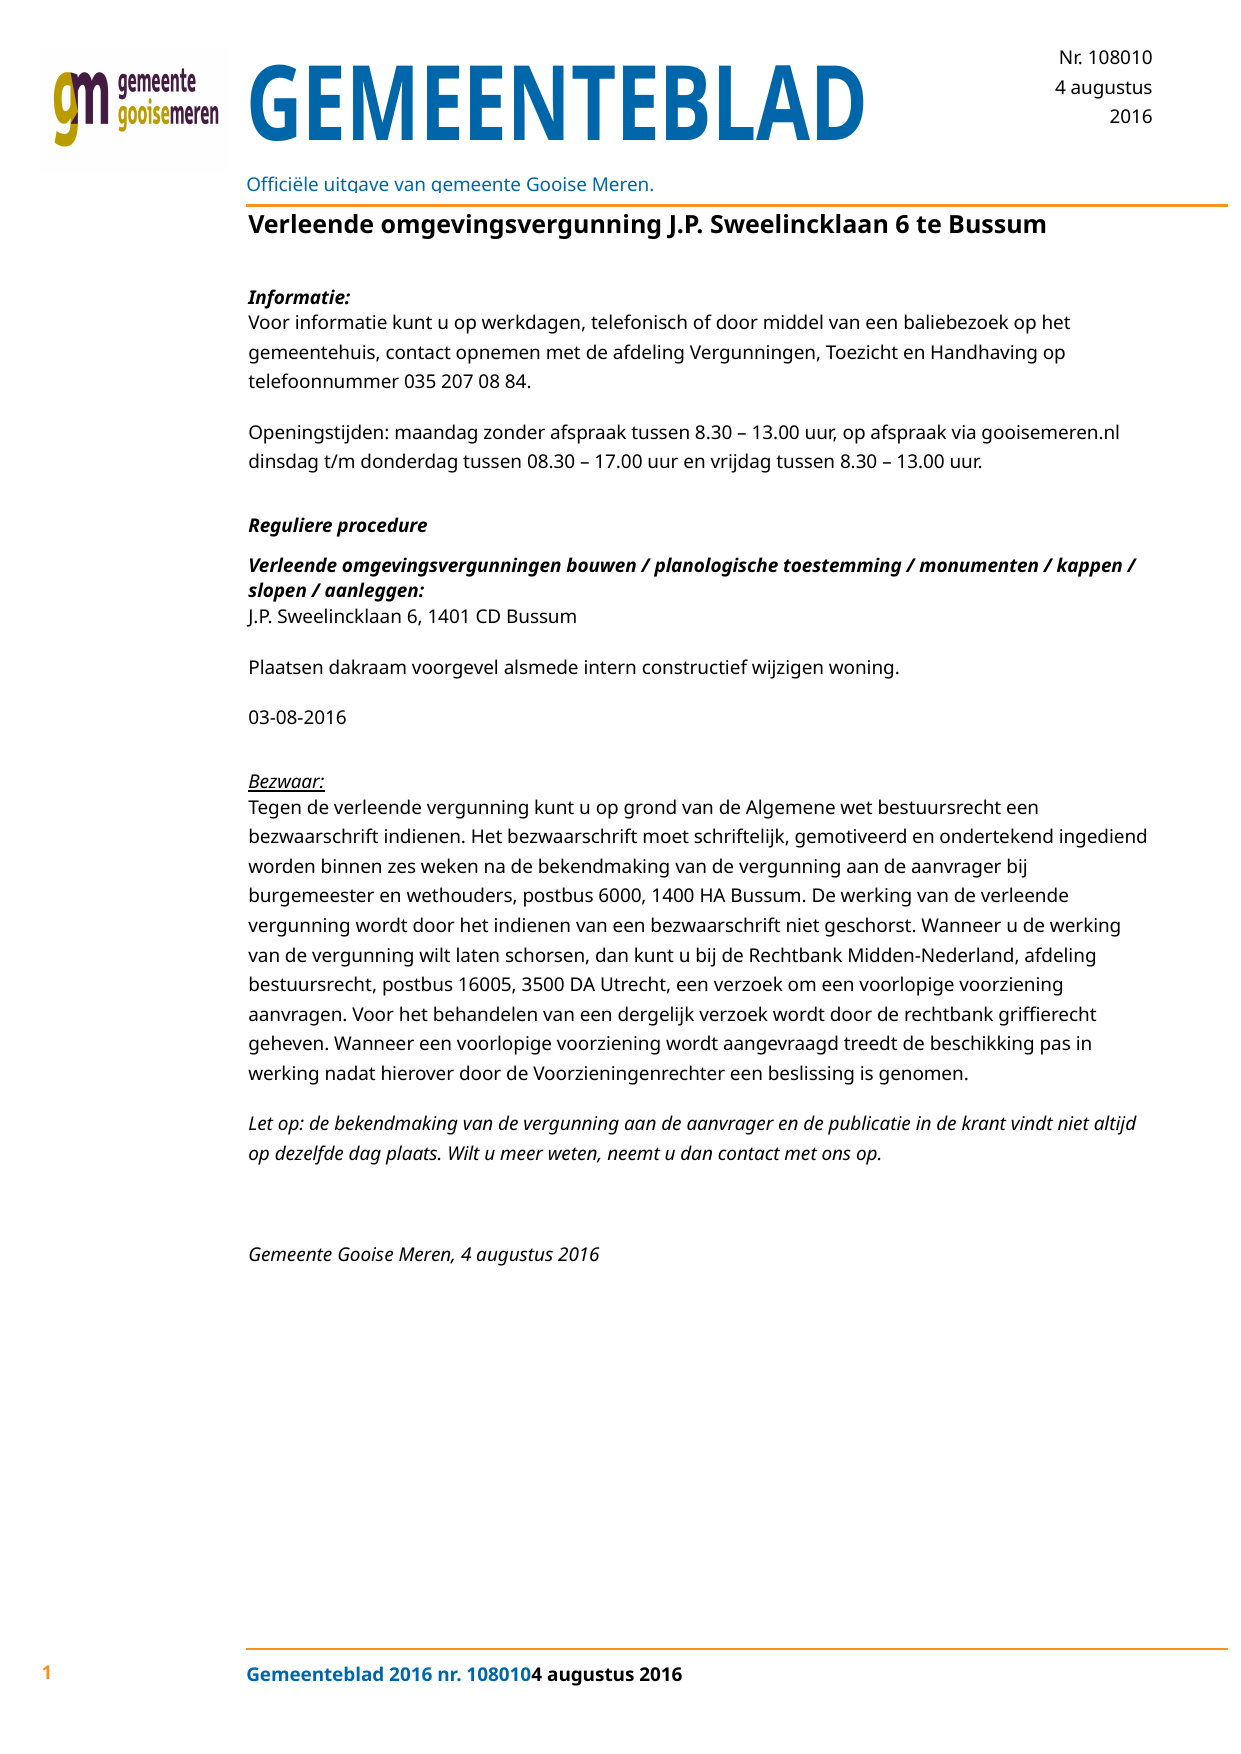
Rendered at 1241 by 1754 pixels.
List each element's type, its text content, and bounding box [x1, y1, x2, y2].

text Verleende omgevingsvergunningen bouwen / planologische toestemming / monumenten / kappen / slopen / aanleggen: [248, 552, 1152, 603]
text Let op: de bekendmaking van de vergunning aan de aanvrager en de publicatie in de krant vindt niet altijd op dezelfde dag plaats. Wilt u meer weten, neemt u dan contact met ons op. [248, 1111, 1152, 1166]
text Verleende omgevingsvergunning J.P. Sweelincklaan 6 te Bussum [248, 207, 1152, 241]
text Voor informatie kunt u op werkdagen, telefonisch of door middel van een baliebezoek op het gemeentehuis, contact opnemen met de afdeling Vergunningen, Toezicht en Handhaving op telefoonnummer 035 207 08 84. [248, 309, 1152, 394]
text Bezwaar: [248, 768, 1152, 794]
text 03-08-2016 [248, 704, 1152, 730]
text Plaatsen dakraam voorgevel alsmede intern constructief wijzigen woning. [248, 654, 1152, 679]
text J.P. Sweelincklaan 6, 1401 CD Bussum [248, 603, 1152, 629]
picture [41, 47, 231, 172]
text Openingstijden: maandag zonder afspraak tussen 8.30 – 13.00 uur, op afspraak via gooisemeren.nl dinsdag t/m donderdag tussen 08.30 – 17.00 uur en vrijdag tussen 8.30 – 13.00 uur. [248, 419, 1152, 474]
text Tegen de verleende vergunning kunt u op grond van de Algemene wet bestuursrecht een bezwaarschrift indienen. Het bezwaarschrift moet schriftelijk, gemotiveerd en ondertekend ingediend worden binnen zes weken na de bekendmaking van de vergunning aan de aanvrager bij burgemeester en wethouders, postbus 6000, 1400 HA Bussum. De werking van de verleende vergunning wordt door het indienen van een bezwaarschrift niet geschorst. Wanneer u de werking van de vergunning wilt laten schorsen, dan kunt u bij de Rechtbank Midden-Nederland, afdeling bestuursrecht, postbus 16005, 3500 DA Utrecht, een verzoek om een voorlopige voorziening aanvragen. Voor het behandelen van een dergelijk verzoek wordt door de rechtbank griffierecht geheven. Wanneer een voorlopige voorziening wordt aangevraagd treedt de beschikking pas in werking nadat hierover door de Voorzieningenrechter een beslissing is genomen. [248, 794, 1152, 1086]
text Informatie: [248, 284, 1152, 309]
text Reguliere procedure [248, 513, 1152, 538]
text Gemeente Gooise Meren, 4 augustus 2016 [248, 1241, 1152, 1267]
